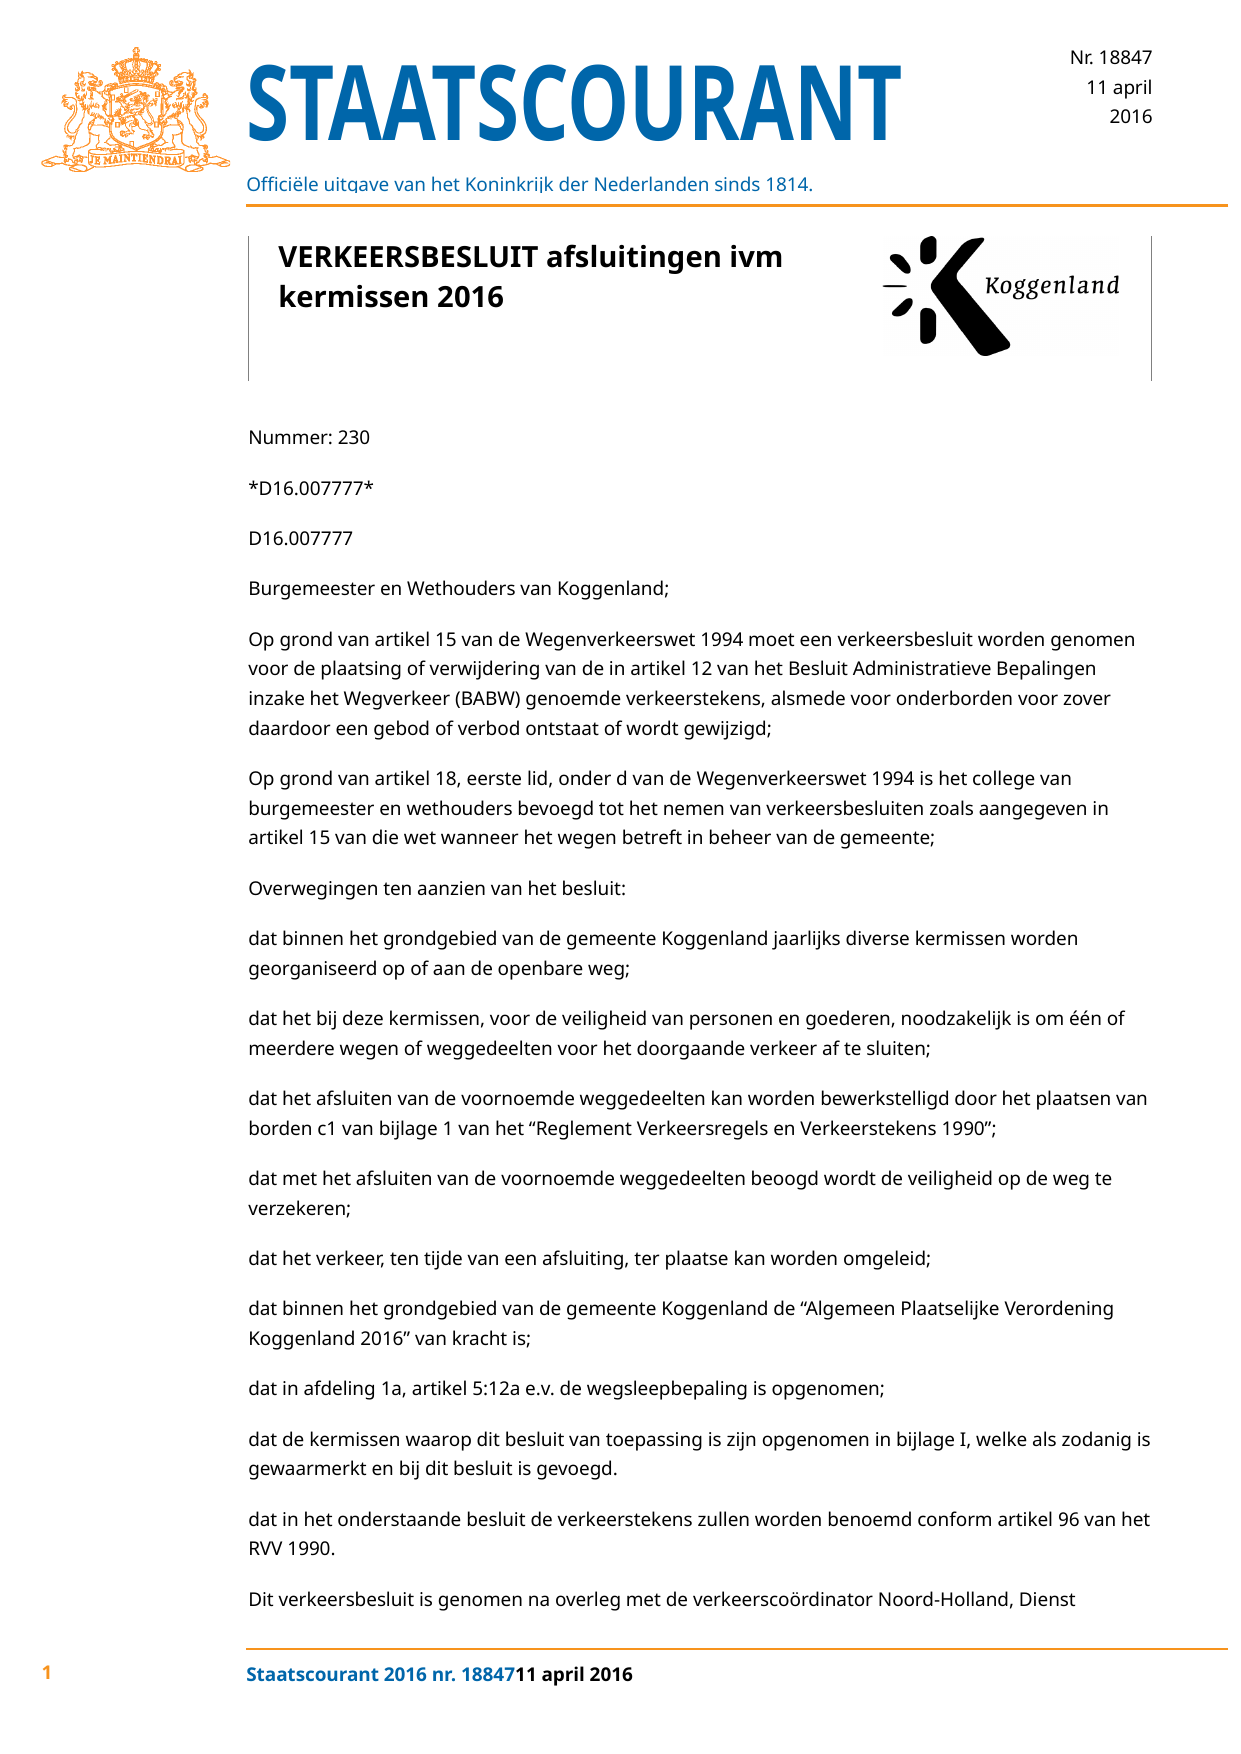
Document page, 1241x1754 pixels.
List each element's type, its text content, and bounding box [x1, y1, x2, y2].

text Op grond van artikel 18, eerste lid, onder d van de Wegenverkeerswet 1994 is het college van burgemeester en wethouders bevoegd tot het nemen van verkeersbesluiten zoals aangegeven in artikel 15 van die wet wanneer het wegen betreft in beheer van de gemeente; [248, 765, 1152, 850]
text D16.007777 [248, 525, 1152, 551]
text dat het afsluiten van de voornoemde weggedeelten kan worden bewerkstelligd door het plaatsen van borden c1 van bijlage 1 van het “Reglement Verkeersregels en Verkeerstekens 1990”; [248, 1085, 1152, 1141]
text Dit verkeersbesluit is genomen na overleg met de verkeerscoördinator Noord-Holland, Dienst [248, 1586, 1152, 1612]
text dat in afdeling 1a, artikel 5:12a e.v. de wegsleepbepaling is opgenomen; [248, 1376, 1152, 1401]
text dat het verkeer, ten tijde van een afsluiting, ter plaatse kan worden omgeleid; [248, 1245, 1152, 1271]
text dat in het onderstaande besluit de verkeerstekens zullen worden benoemd conform artikel 96 van het RVV 1990. [248, 1506, 1152, 1561]
text Op grond van artikel 15 van de Wegenverkeerswet 1994 moet een verkeersbesluit worden genomen voor de plaatsing of verwijdering van de in artikel 12 van het Besluit Administratieve Bepalingen inzake het Wegverkeer (BABW) genoemde verkeerstekens, alsmede voor onderborden voor zover daardoor een gebod of verbod ontstaat of wordt gewijzigd; [248, 626, 1152, 741]
picture [882, 236, 1119, 356]
table_header VERKEERSBESLUIT afsluitingen ivm kermissen 2016 [249, 236, 850, 381]
text Nummer: 230 [248, 424, 1152, 450]
picture [41, 47, 231, 172]
table_header [850, 236, 1151, 381]
text dat het bij deze kermissen, voor de veiligheid van personen en goederen, noodzakelijk is om één of meerdere wegen of weggedeelten voor het doorgaande verkeer af te sluiten; [248, 1005, 1152, 1061]
text dat binnen het grondgebied van de gemeente Koggenland jaarlijks diverse kermissen worden georganiseerd op of aan de openbare weg; [248, 925, 1152, 981]
text dat de kermissen waarop dit besluit van toepassing is zijn opgenomen in bijlage I, welke als zodanig is gewaarmerkt en bij dit besluit is gevoegd. [248, 1426, 1152, 1481]
text Burgemeester en Wethouders van Koggenland; [248, 576, 1152, 601]
text *D16.007777* [248, 475, 1152, 501]
text Overwegingen ten aanzien van het besluit: [248, 875, 1152, 901]
text dat binnen het grondgebied van de gemeente Koggenland de “Algemeen Plaatselijke Verordening Koggenland 2016” van kracht is; [248, 1296, 1152, 1351]
text dat met het afsluiten van de voornoemde weggedeelten beoogd wordt de veiligheid op de weg te verzekeren; [248, 1165, 1152, 1221]
